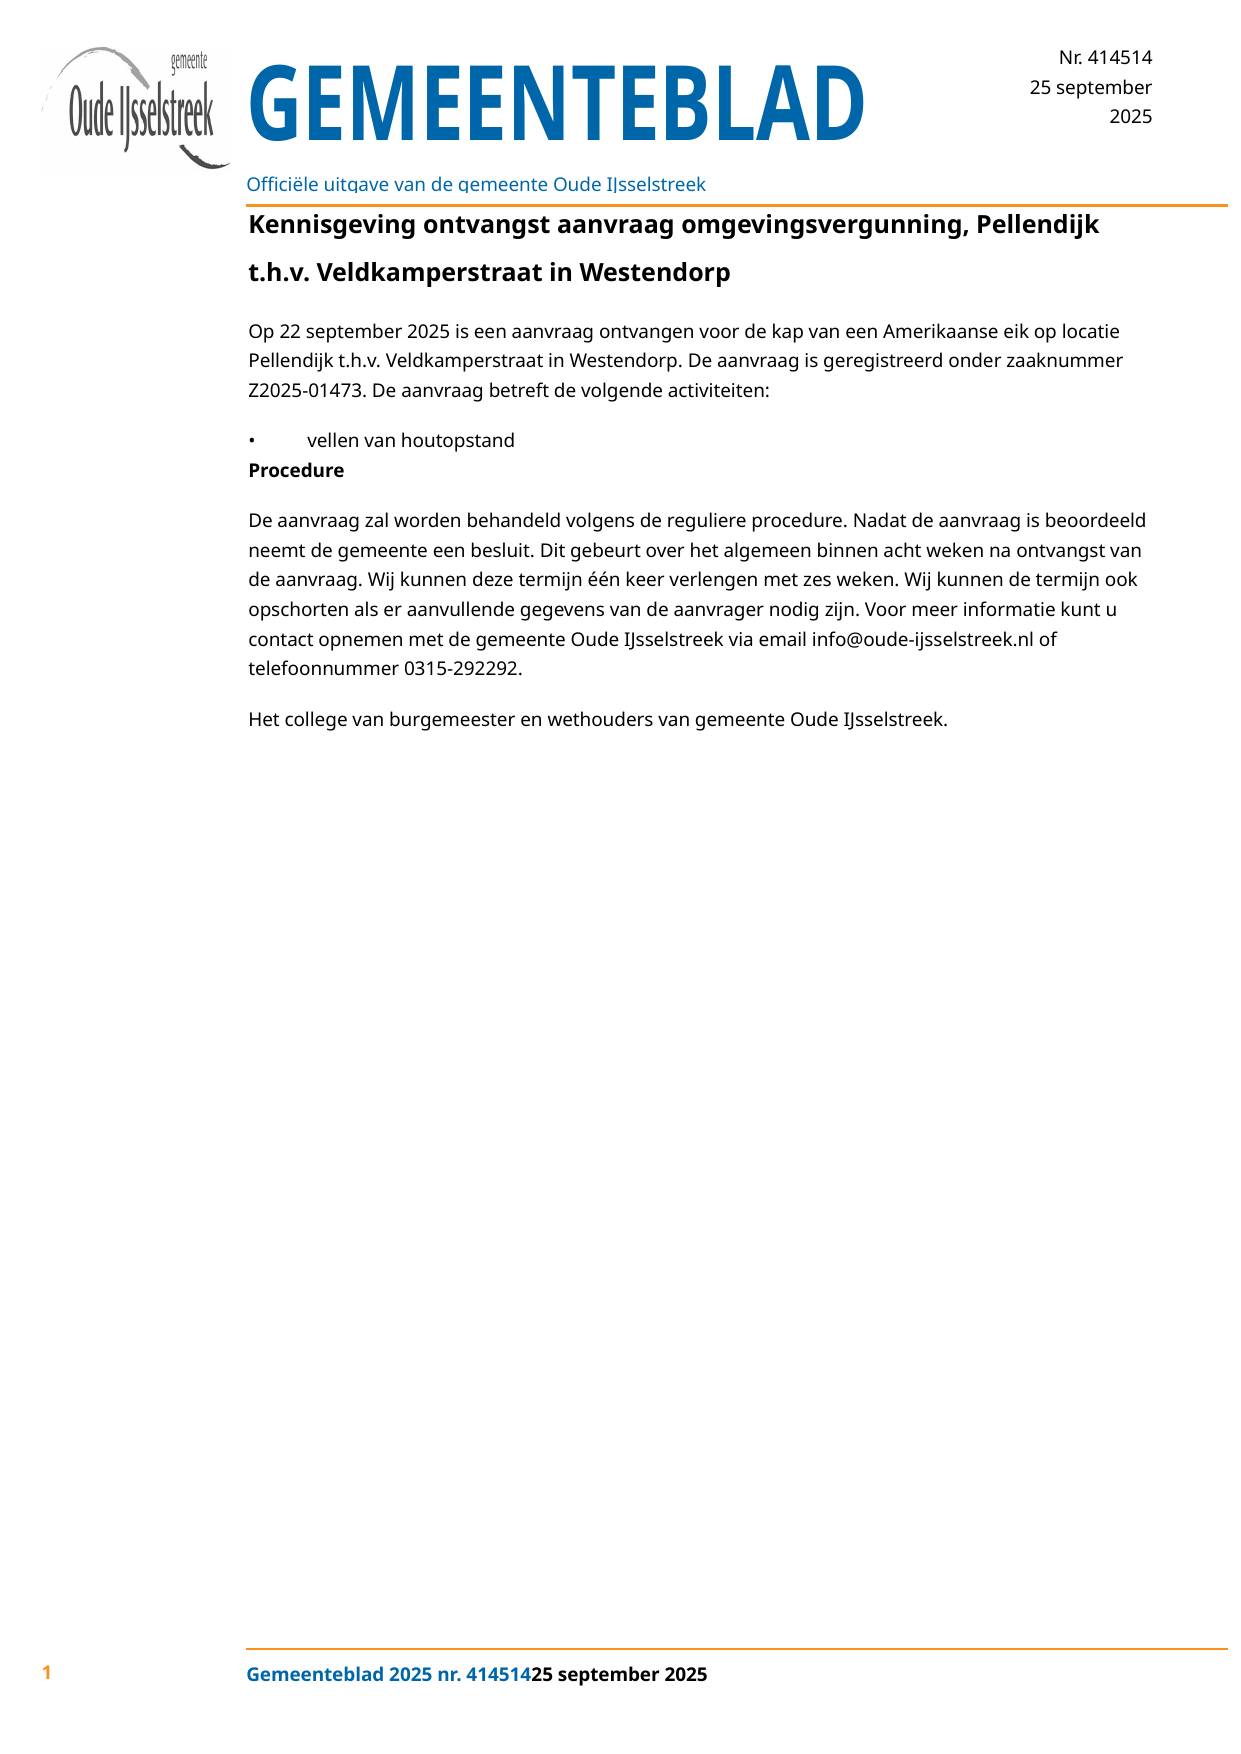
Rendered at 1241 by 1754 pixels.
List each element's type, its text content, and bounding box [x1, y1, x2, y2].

text Procedure [248, 457, 1152, 483]
picture [41, 47, 231, 172]
text De aanvraag zal worden behandeld volgens de reguliere procedure. Nadat de aanvraag is beoordeeld neemt de gemeente een besluit. Dit gebeurt over het algemeen binnen acht weken na ontvangst van de aanvraag. Wij kunnen deze termijn één keer verlengen met zes weken. Wij kunnen de termijn ook opschorten als er aanvullende gegevens van de aanvrager nodig zijn. Voor meer informatie kunt u contact opnemen met de gemeente Oude IJsselstreek via email info@oude-ijsselstreek.nl of telefoonnummer 0315-292292. [248, 507, 1152, 681]
list vellen van houtopstand [248, 427, 1152, 453]
text Op 22 september 2025 is een aanvraag ontvangen voor de kap van een Amerikaanse eik op locatie Pellendijk t.h.v. Veldkamperstraat in Westendorp. De aanvraag is geregistreerd onder zaaknummer Z2025-01473. De aanvraag betreft de volgende activiteiten: [248, 318, 1152, 403]
text Kennisgeving ontvangst aanvraag omgevingsvergunning, Pellendijk t.h.v. Veldkamperstraat in Westendorp [248, 207, 1152, 288]
text Het college van burgemeester en wethouders van gemeente Oude IJsselstreek. [248, 706, 1152, 732]
